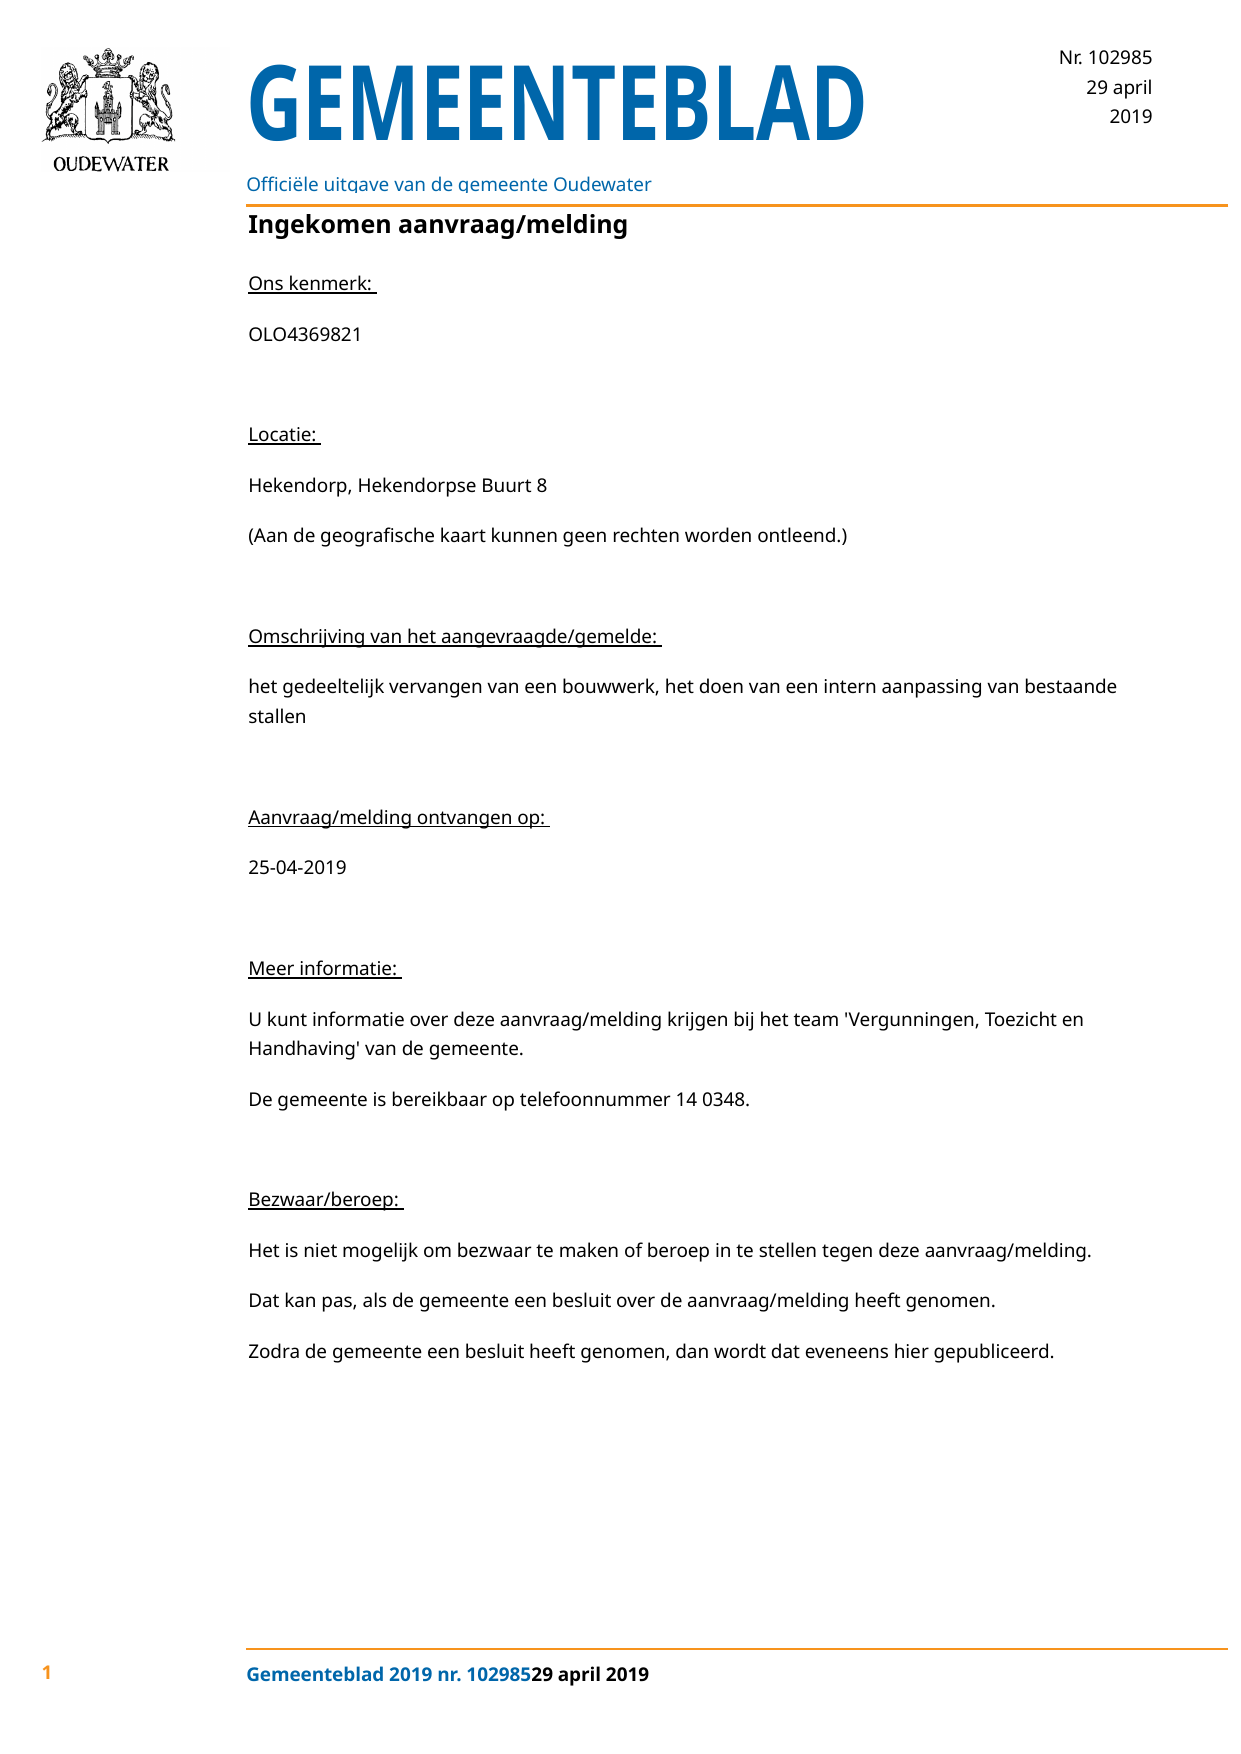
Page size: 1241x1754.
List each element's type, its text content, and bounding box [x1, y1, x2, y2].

text Het is niet mogelijk om bezwaar te maken of beroep in te stellen tegen deze aanvraag/melding. [248, 1237, 1152, 1263]
text Hekendorp, Hekendorpse Buurt 8 [248, 472, 1152, 498]
text het gedeeltelijk vervangen van een bouwwerk, het doen van een intern aanpassing van bestaande stallen [248, 674, 1152, 729]
text U kunt informatie over deze aanvraag/melding krijgen bij het team 'Vergunningen, Toezicht en Handhaving' van de gemeente. [248, 1006, 1152, 1061]
text Meer informatie: [248, 955, 1152, 981]
picture [41, 47, 231, 172]
text Dat kan pas, als de gemeente een besluit over de aanvraag/melding heeft genomen. [248, 1287, 1152, 1313]
text Omschrijving van het aangevraagde/gemelde: [248, 623, 1152, 649]
text Locatie: [248, 422, 1152, 447]
text (Aan de geografische kaart kunnen geen rechten worden ontleend.) [248, 522, 1152, 548]
text 25-04-2019 [248, 854, 1152, 880]
text Aanvraag/melding ontvangen op: [248, 804, 1152, 830]
text De gemeente is bereikbaar op telefoonnummer 14 0348. [248, 1086, 1152, 1111]
text OLO4369821 [248, 321, 1152, 346]
text Ons kenmerk: [248, 270, 1152, 296]
text Zodra de gemeente een besluit heeft genomen, dan wordt dat eveneens hier gepubliceerd. [248, 1338, 1152, 1363]
text Ingekomen aanvraag/melding [248, 207, 1152, 241]
text Bezwaar/beroep: [248, 1187, 1152, 1212]
